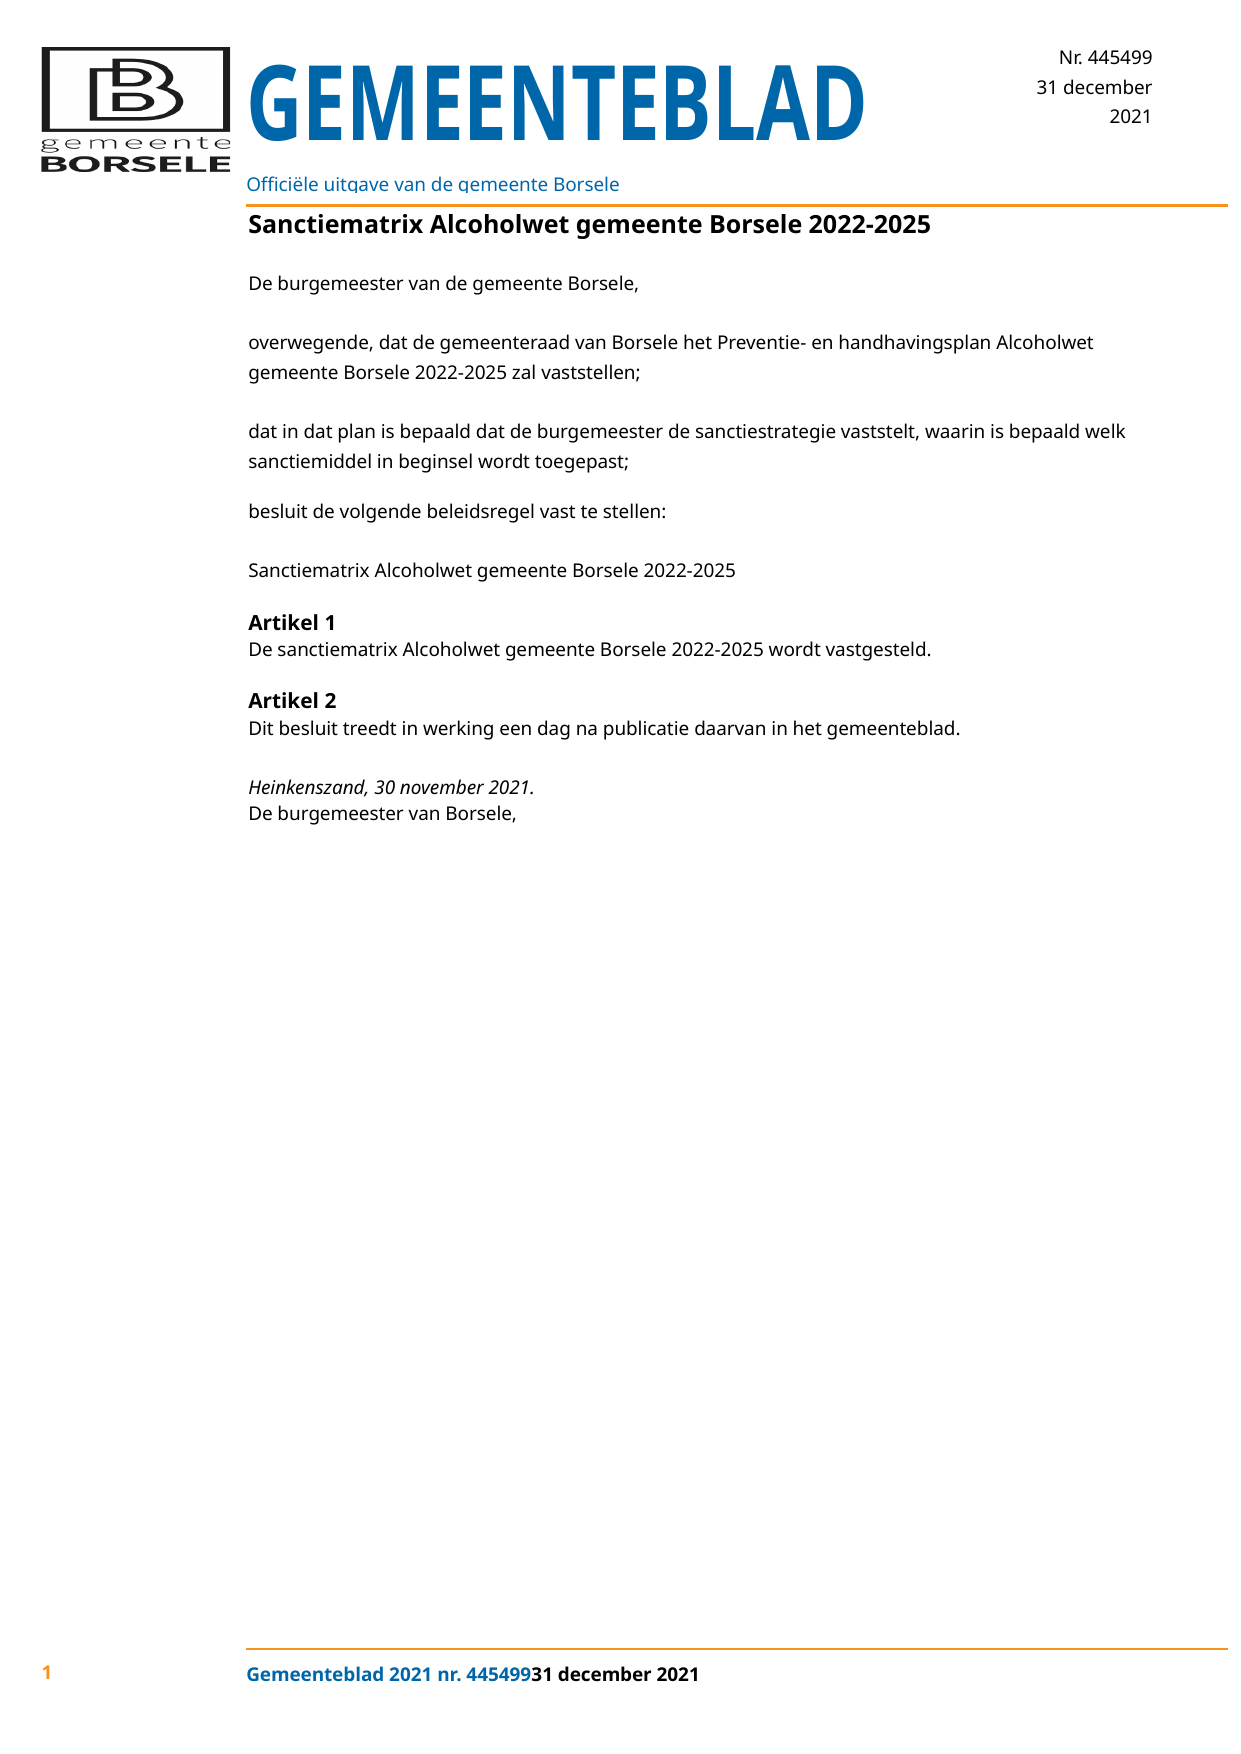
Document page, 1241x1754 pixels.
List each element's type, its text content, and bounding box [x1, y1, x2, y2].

text Sanctiematrix Alcoholwet gemeente Borsele 2022-2025 [248, 207, 1152, 241]
text overwegende, dat de gemeenteraad van Borsele het Preventie- en handhavingsplan Alcoholwet gemeente Borsele 2022-2025 zal vaststellen; [248, 329, 1152, 385]
text Artikel 1 [248, 608, 1152, 636]
text Artikel 2 [248, 687, 1152, 715]
text Heinkenszand, 30 november 2021. [248, 774, 1152, 800]
text dat in dat plan is bepaald dat de burgemeester de sanctiestrategie vaststelt, waarin is bepaald welk sanctiemiddel in beginsel wordt toegepast; [248, 418, 1152, 473]
text De burgemeester van de gemeente Borsele, [248, 270, 1152, 296]
text De burgemeester van Borsele, [248, 800, 1152, 826]
text Dit besluit treedt in werking een dag na publicatie daarvan in het gemeenteblad. [248, 715, 1152, 741]
picture [41, 47, 231, 172]
text De sanctiematrix Alcoholwet gemeente Borsele 2022-2025 wordt vastgesteld. [248, 636, 1152, 662]
text Sanctiematrix Alcoholwet gemeente Borsele 2022-2025 [248, 557, 1152, 583]
text besluit de volgende beleidsregel vast te stellen: [248, 498, 1152, 524]
